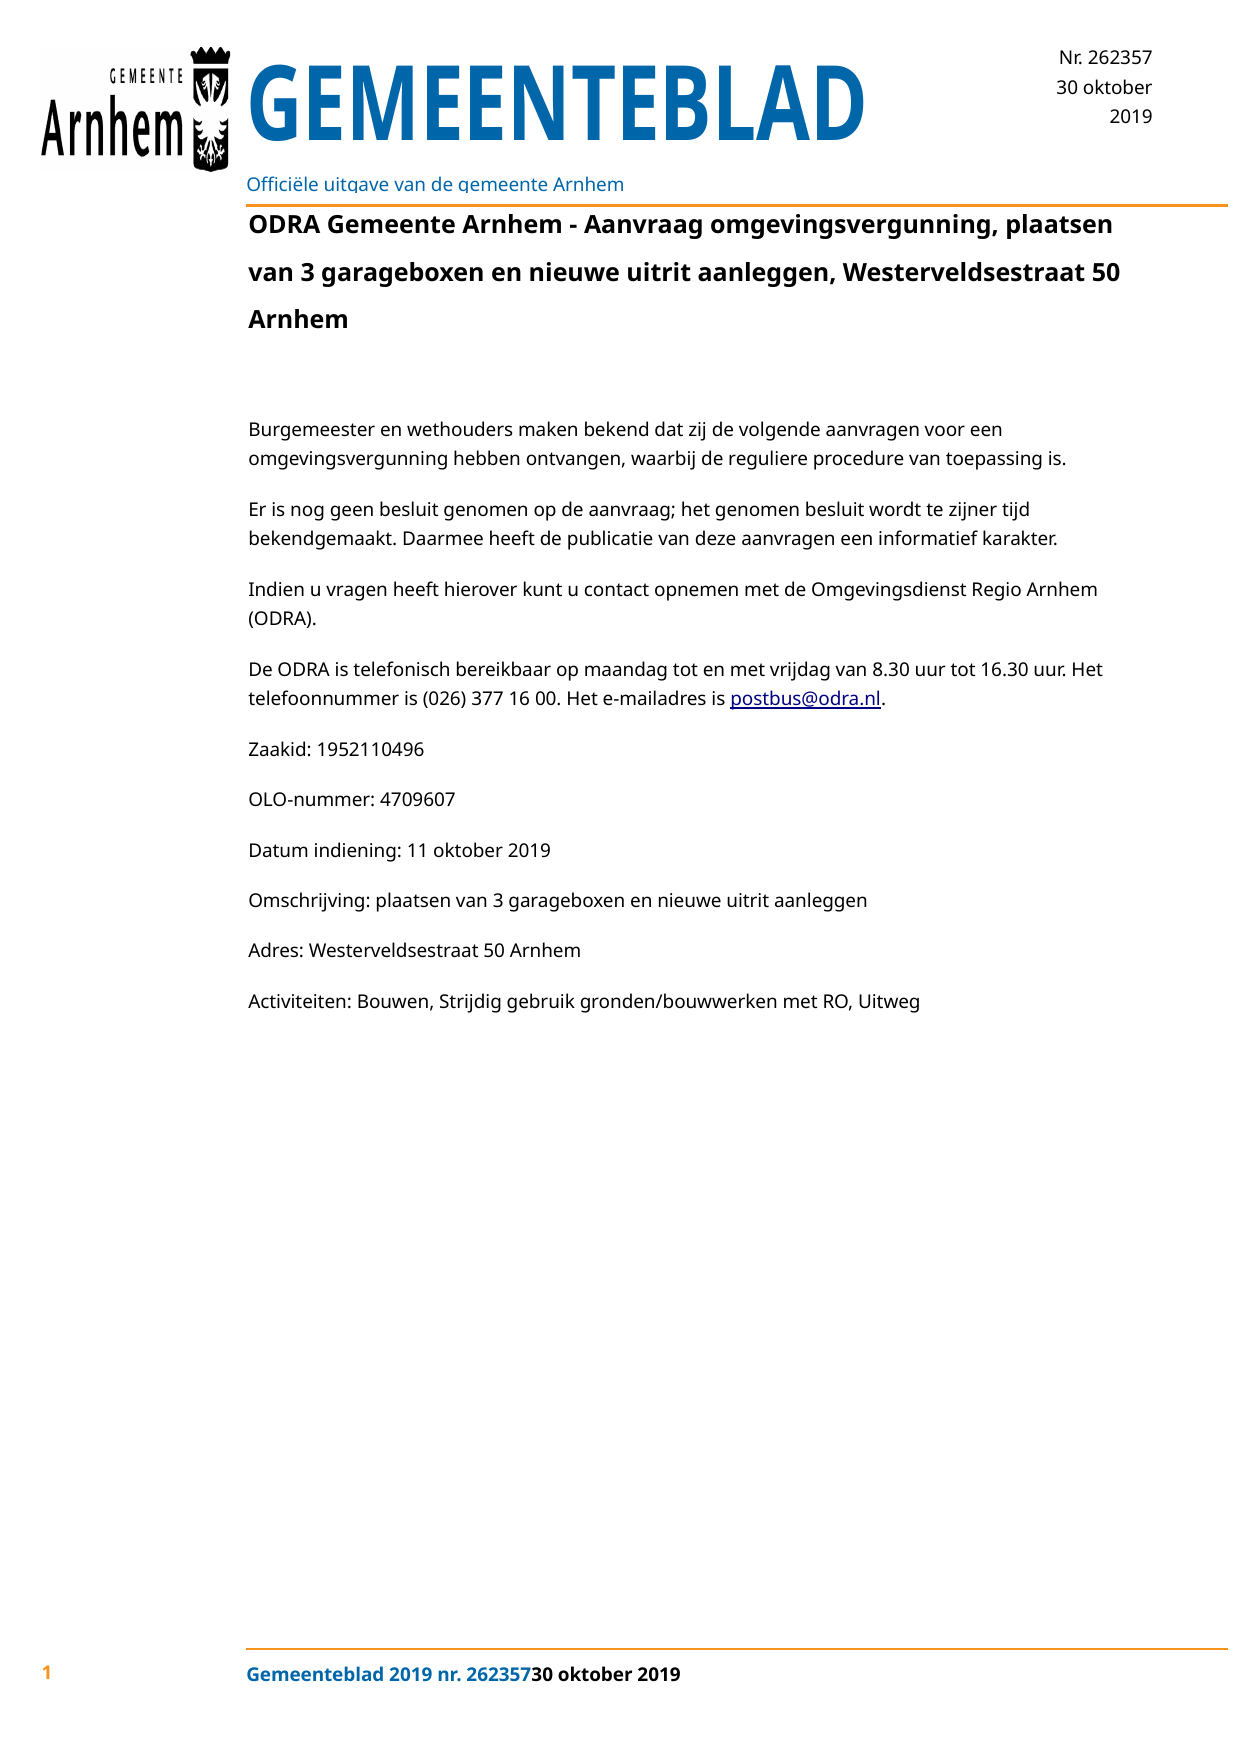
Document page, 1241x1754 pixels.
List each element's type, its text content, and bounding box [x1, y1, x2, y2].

text De ODRA is telefonisch bereikbaar op maandag tot en met vrijdag van 8.30 uur tot 16.30 uur. Het telefoonnummer is (026) 377 16 00. Het e-mailadres is postbus@odra.nl. [248, 656, 1152, 711]
text Datum indiening: 11 oktober 2019 [248, 837, 1152, 862]
text ODRA Gemeente Arnhem - Aanvraag omgevingsvergunning, plaatsen van 3 garageboxen en nieuwe uitrit aanleggen, Westerveldsestraat 50 Arnhem [248, 207, 1152, 336]
text Er is nog geen besluit genomen op de aanvraag; het genomen besluit wordt te zijner tijd bekendgemaakt. Daarmee heeft de publicatie van deze aanvragen een informatief karakter. [248, 496, 1152, 551]
text Burgemeester en wethouders maken bekend dat zij de volgende aanvragen voor een omgevingsvergunning hebben ontvangen, waarbij de reguliere procedure van toepassing is. [248, 416, 1152, 471]
text Activiteiten: Bouwen, Strijdig gebruik gronden/bouwwerken met RO, Uitweg [248, 988, 1152, 1014]
text Adres: Westerveldsestraat 50 Arnhem [248, 938, 1152, 963]
text Zaakid: 1952110496 [248, 736, 1152, 762]
text OLO-nummer: 4709607 [248, 786, 1152, 812]
picture [41, 47, 231, 172]
text Indien u vragen heeft hierover kunt u contact opnemen met de Omgevingsdienst Regio Arnhem (ODRA). [248, 576, 1152, 631]
text Omschrijving: plaatsen van 3 garageboxen en nieuwe uitrit aanleggen [248, 887, 1152, 913]
